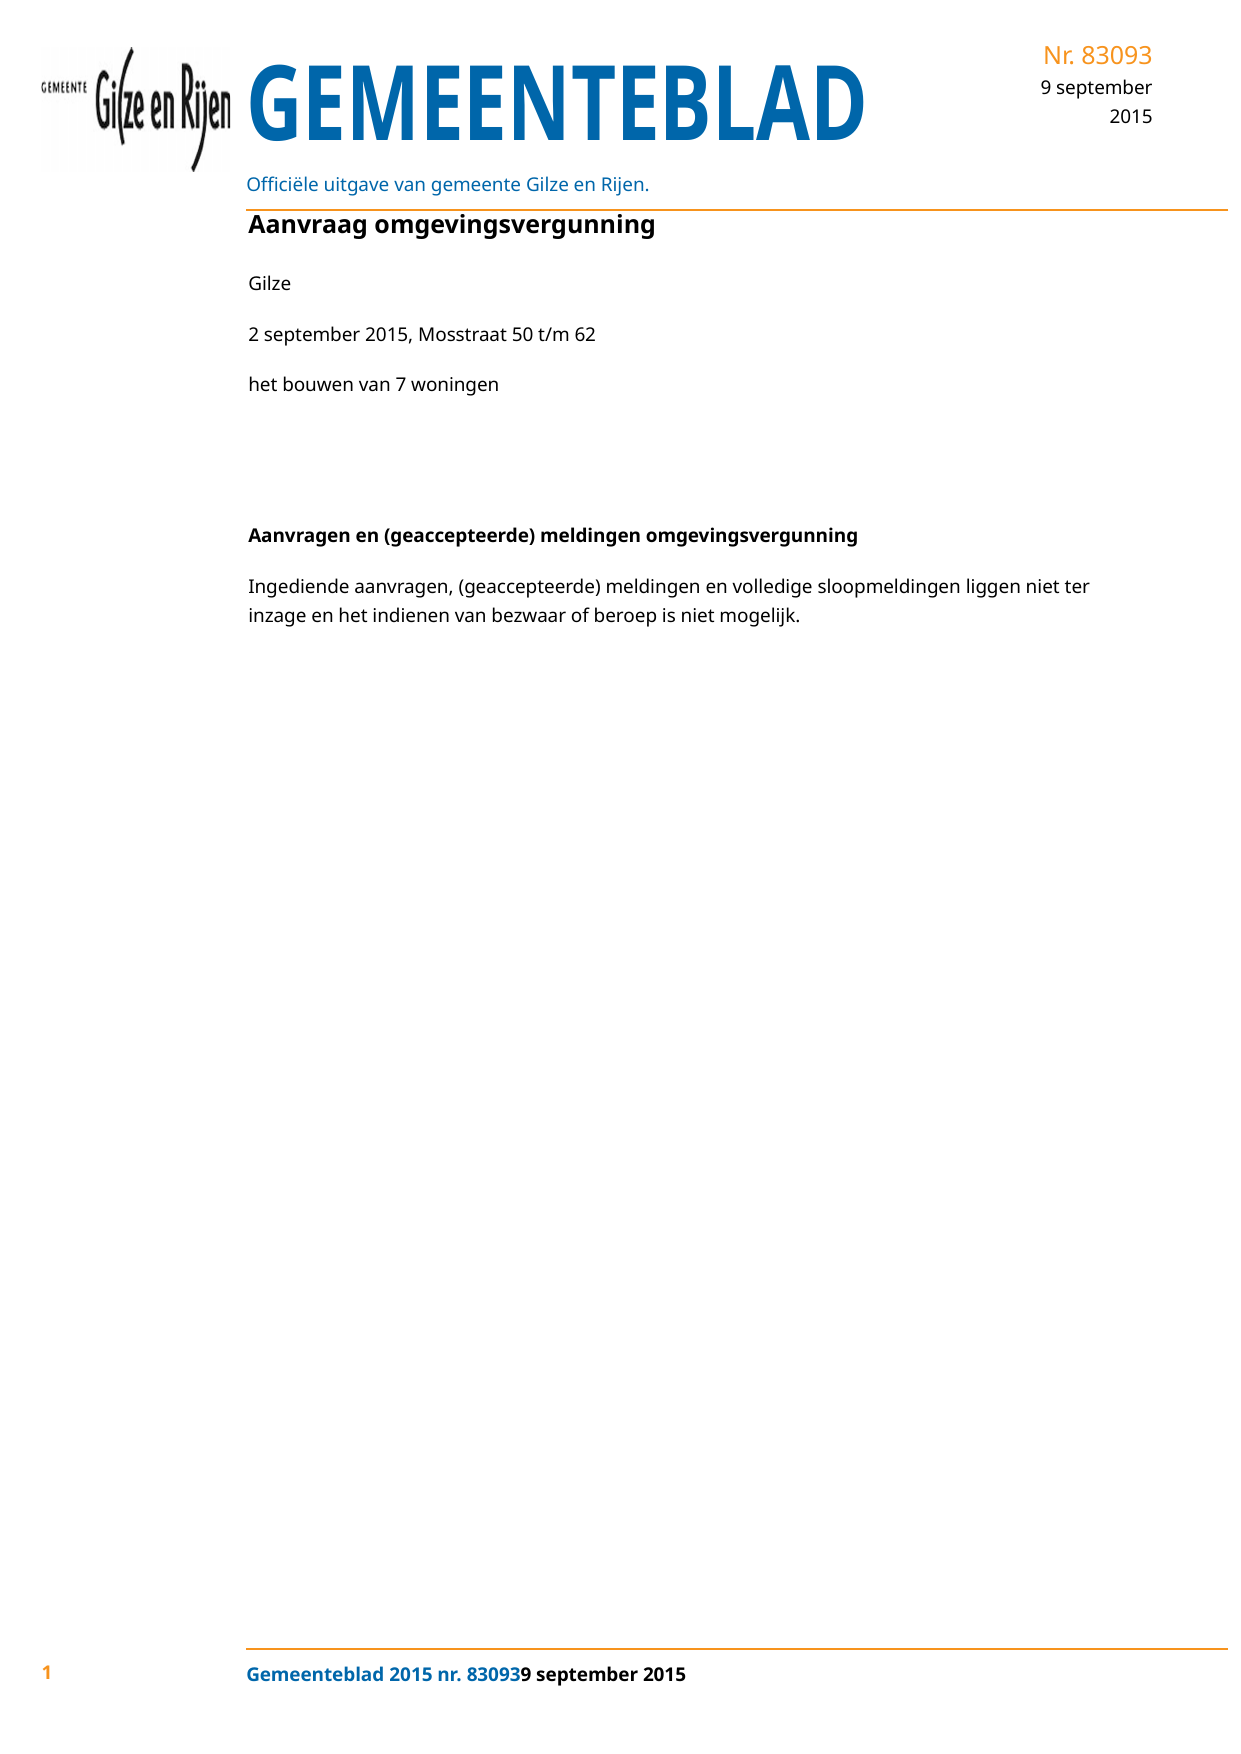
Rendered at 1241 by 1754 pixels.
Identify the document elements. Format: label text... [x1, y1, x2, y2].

picture [41, 47, 231, 172]
text Aanvraag omgevingsvergunning [248, 211, 1152, 241]
text Ingediende aanvragen, (geaccepteerde) meldingen en volledige sloopmeldingen liggen niet ter inzage en het indienen van bezwaar of beroep is niet mogelijk. [248, 573, 1152, 628]
text Aanvragen en (geaccepteerde) meldingen omgevingsvergunning [248, 522, 1152, 548]
text het bouwen van 7 woningen [248, 371, 1152, 397]
text Gilze [248, 270, 1152, 296]
text 2 september 2015, Mosstraat 50 t/m 62 [248, 321, 1152, 346]
